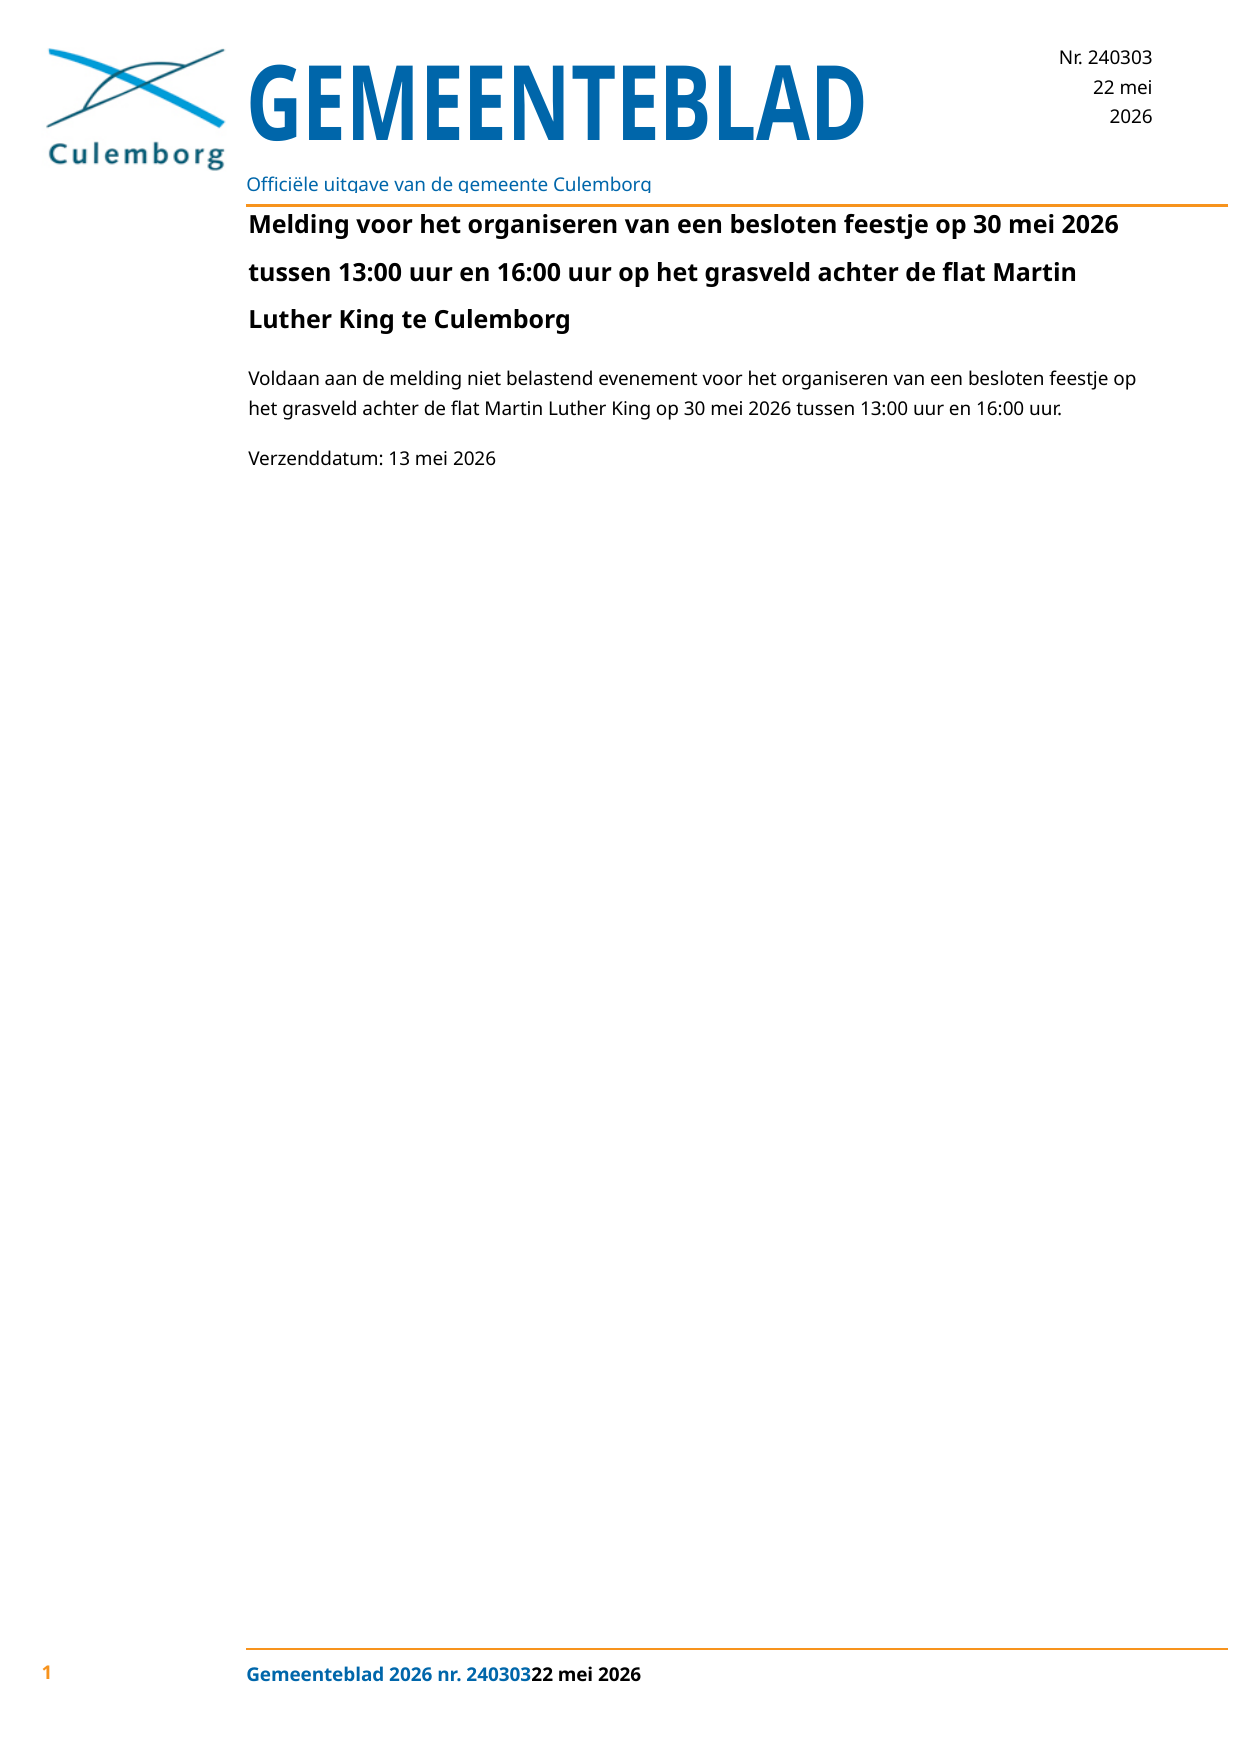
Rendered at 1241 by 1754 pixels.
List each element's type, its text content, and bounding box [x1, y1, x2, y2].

picture [41, 47, 231, 172]
text Voldaan aan de melding niet belastend evenement voor het organiseren van een besloten feestje op het grasveld achter de flat Martin Luther King op 30 mei 2026 tussen 13:00 uur en 16:00 uur. [248, 366, 1152, 421]
text Melding voor het organiseren van een besloten feestje op 30 mei 2026 tussen 13:00 uur en 16:00 uur op het grasveld achter de flat Martin Luther King te Culemborg [248, 207, 1152, 336]
text Verzenddatum: 13 mei 2026 [248, 446, 1152, 471]
